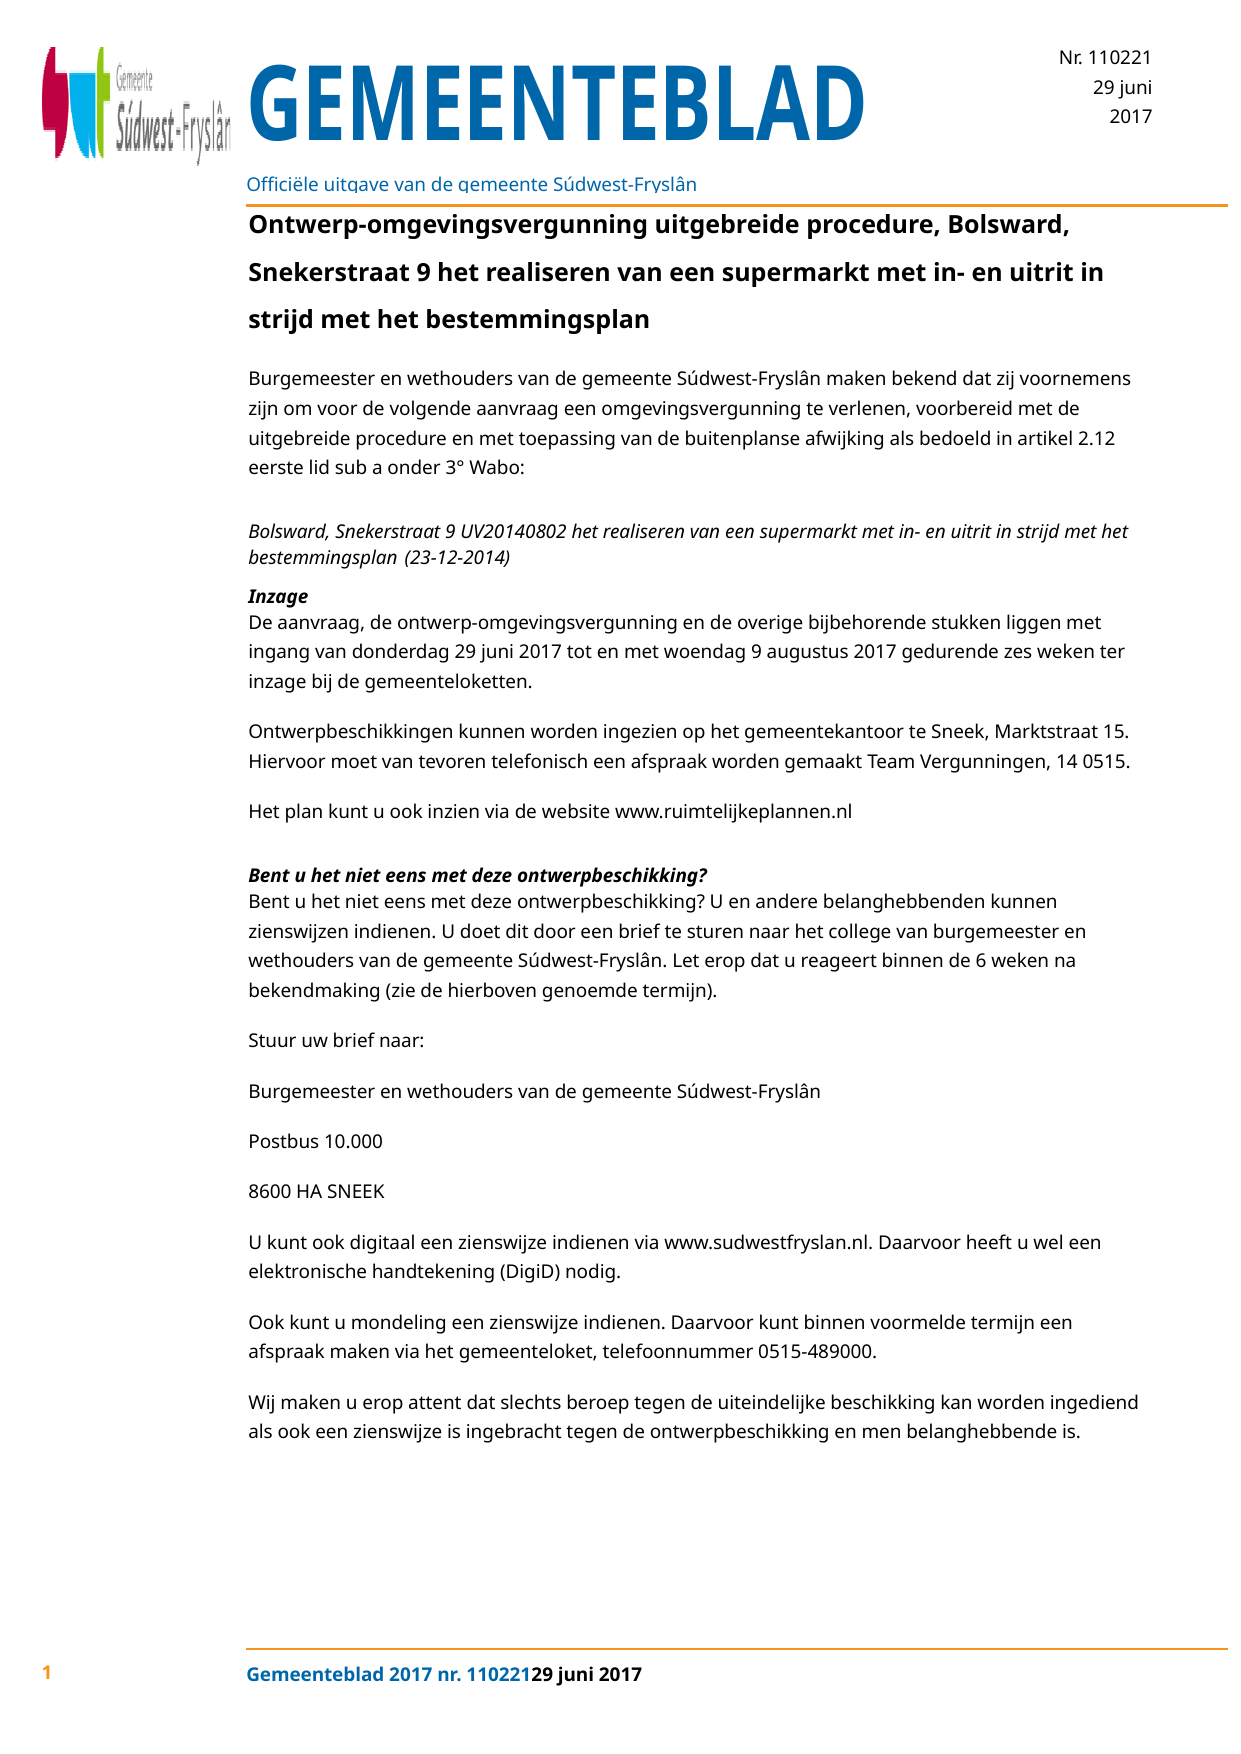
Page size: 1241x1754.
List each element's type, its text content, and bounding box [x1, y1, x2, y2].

text Ook kunt u mondeling een zienswijze indienen. Daarvoor kunt binnen voormelde termijn een afspraak maken via het gemeenteloket, telefoonnummer 0515-489000. [248, 1309, 1152, 1364]
text Inzage [248, 583, 1152, 609]
text Postbus 10.000 [248, 1128, 1152, 1154]
text Ontwerp-omgevingsvergunning uitgebreide procedure, Bolsward, Snekerstraat 9 het realiseren van een supermarkt met in- en uitrit in strijd met het bestemmingsplan [248, 207, 1152, 336]
text Bolsward, Snekerstraat 9 UV20140802 het realiseren van een supermarkt met in- en uitrit in strijd met het bestemmingsplan (23-12-2014) [248, 518, 1152, 570]
text Bent u het niet eens met deze ontwerpbeschikking? [248, 862, 1152, 888]
text Wij maken u erop attent dat slechts beroep tegen de uiteindelijke beschikking kan worden ingediend als ook een zienswijze is ingebracht tegen de ontwerpbeschikking en men belanghebbende is. [248, 1389, 1152, 1444]
text 8600 HA SNEEK [248, 1179, 1152, 1204]
text Het plan kunt u ook inzien via de website www.ruimtelijkeplannen.nl [248, 798, 1152, 824]
text De aanvraag, de ontwerp-omgevingsvergunning en de overige bijbehorende stukken liggen met ingang van donderdag 29 juni 2017 tot en met woendag 9 augustus 2017 gedurende zes weken ter inzage bij de gemeenteloketten. [248, 609, 1152, 694]
picture [41, 47, 231, 172]
text Bent u het niet eens met deze ontwerpbeschikking? U en andere belanghebbenden kunnen zienswijzen indienen. U doet dit door een brief te sturen naar het college van burgemeester en wethouders van de gemeente Súdwest-Fryslân. Let erop dat u reageert binnen de 6 weken na bekendmaking (zie de hierboven genoemde termijn). [248, 888, 1152, 1003]
text Ontwerpbeschikkingen kunnen worden ingezien op het gemeentekantoor te Sneek, Marktstraat 15. Hiervoor moet van tevoren telefonisch een afspraak worden gemaakt Team Vergunningen, 14 0515. [248, 718, 1152, 774]
text Burgemeester en wethouders van de gemeente Súdwest-Fryslân [248, 1078, 1152, 1103]
text U kunt ook digitaal een zienswijze indienen via www.sudwestfryslan.nl. Daarvoor heeft u wel een elektronische handtekening (DigiD) nodig. [248, 1229, 1152, 1284]
text Burgemeester en wethouders van de gemeente Súdwest-Fryslân maken bekend dat zij voornemens zijn om voor de volgende aanvraag een omgevingsvergunning te verlenen, voorbereid met de uitgebreide procedure en met toepassing van de buitenplanse afwijking als bedoeld in artikel 2.12 eerste lid sub a onder 3° Wabo: [248, 366, 1152, 480]
text Stuur uw brief naar: [248, 1027, 1152, 1053]
